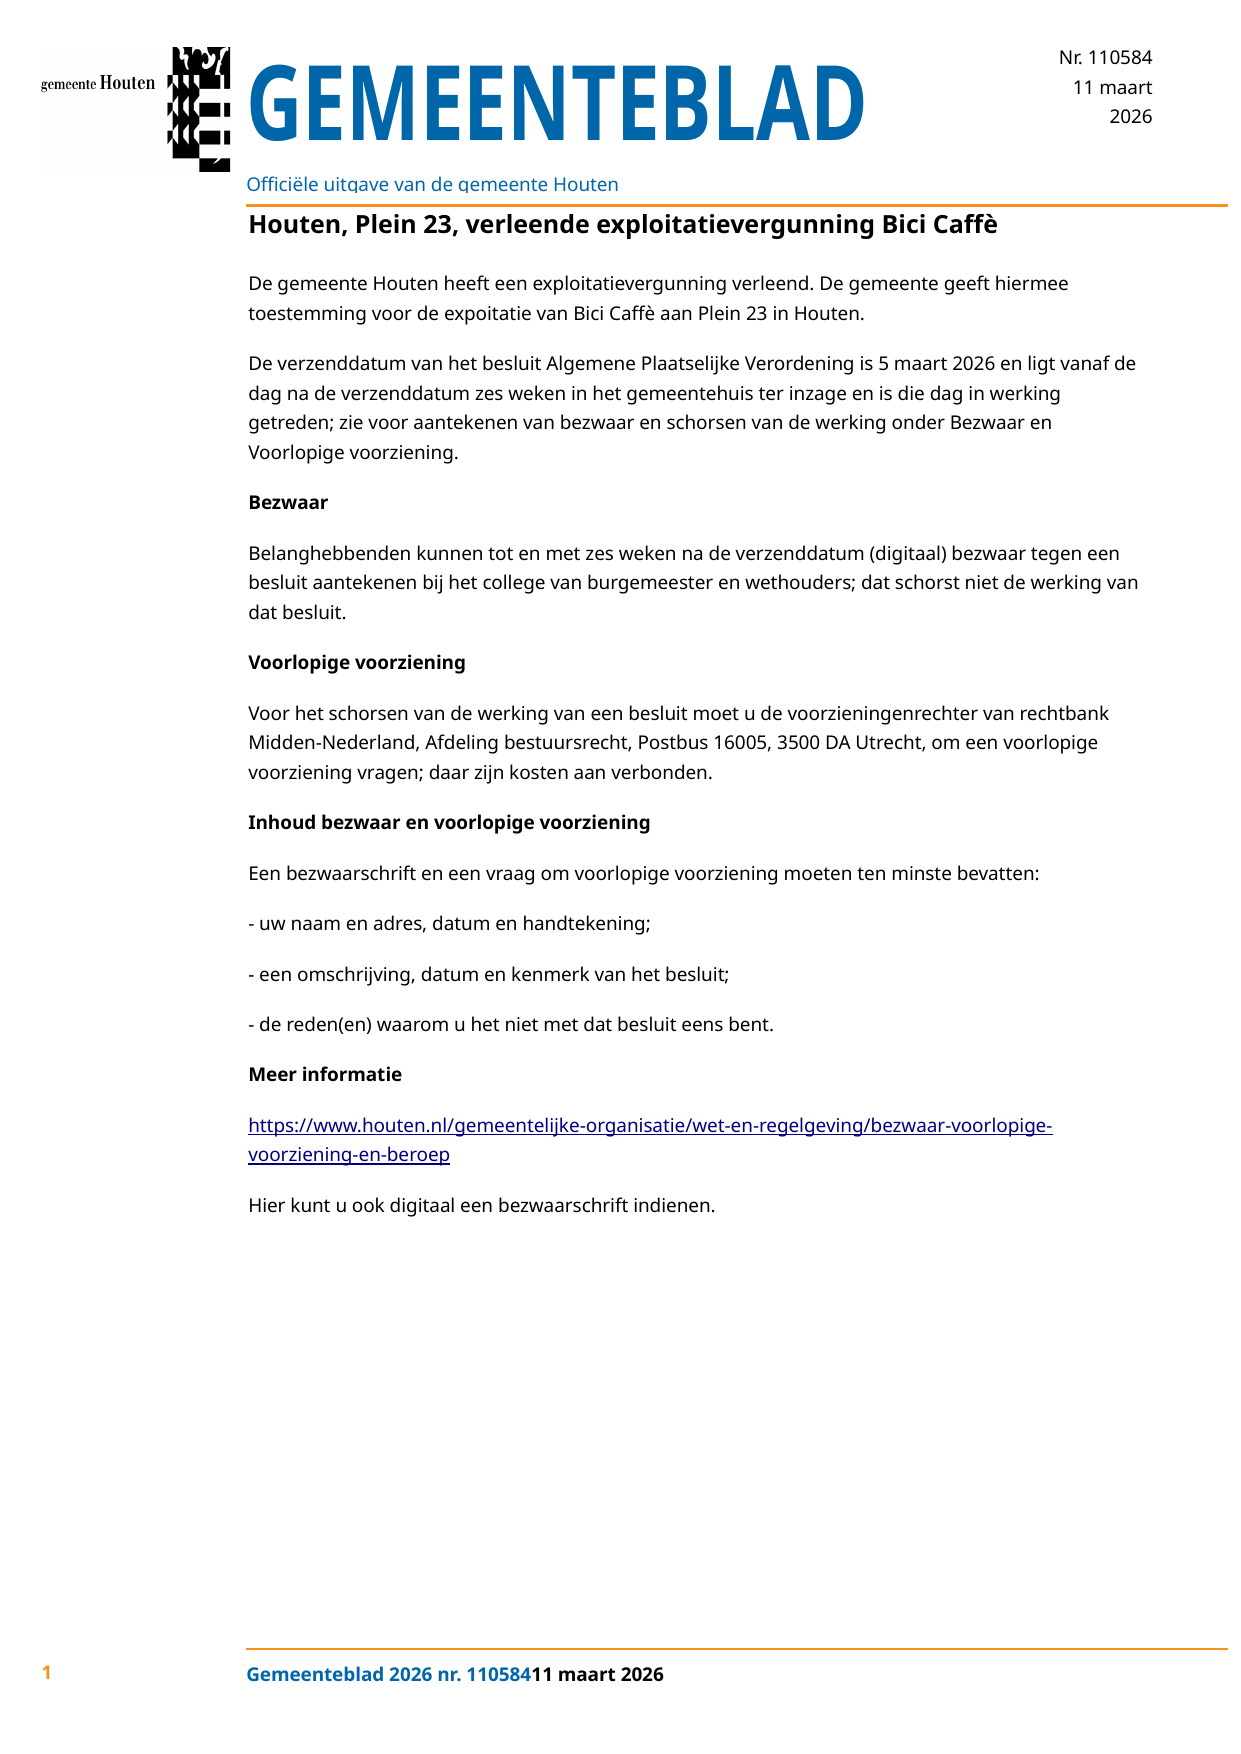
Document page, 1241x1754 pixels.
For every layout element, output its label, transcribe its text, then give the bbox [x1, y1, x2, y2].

text De verzenddatum van het besluit Algemene Plaatselijke Verordening is 5 maart 2026 en ligt vanaf de dag na de verzenddatum zes weken in het gemeentehuis ter inzage en is die dag in werking getreden; zie voor aantekenen van bezwaar en schorsen van de werking onder Bezwaar en Voorlopige voorziening. [248, 350, 1152, 465]
text Meer informatie [248, 1062, 1152, 1087]
picture [41, 47, 231, 172]
text https://www.houten.nl/gemeentelijke-organisatie/wet-en-regelgeving/bezwaar-voorlopige-voorziening-en-beroep [248, 1112, 1152, 1167]
text - uw naam en adres, datum en handtekening; [248, 910, 1152, 936]
text - de reden(en) waarom u het niet met dat besluit eens bent. [248, 1011, 1152, 1037]
text Houten, Plein 23, verleende exploitatievergunning Bici Caffè [248, 207, 1152, 241]
text Belanghebbenden kunnen tot en met zes weken na de verzenddatum (digitaal) bezwaar tegen een besluit aantekenen bij het college van burgemeester en wethouders; dat schorst niet de werking van dat besluit. [248, 540, 1152, 625]
text Een bezwaarschrift en een vraag om voorlopige voorziening moeten ten minste bevatten: [248, 860, 1152, 886]
text - een omschrijving, datum en kenmerk van het besluit; [248, 961, 1152, 986]
text Voorlopige voorziening [248, 649, 1152, 675]
text Inhoud bezwaar en voorlopige voorziening [248, 809, 1152, 835]
text Voor het schorsen van de werking van een besluit moet u de voorzieningenrechter van rechtbank Midden-Nederland, Afdeling bestuursrecht, Postbus 16005, 3500 DA Utrecht, om een voorlopige voorziening vragen; daar zijn kosten aan verbonden. [248, 700, 1152, 785]
text Hier kunt u ook digitaal een bezwaarschrift indienen. [248, 1192, 1152, 1218]
text Bezwaar [248, 489, 1152, 515]
text De gemeente Houten heeft een exploitatievergunning verleend. De gemeente geeft hiermee toestemming voor de expoitatie van Bici Caffè aan Plein 23 in Houten. [248, 270, 1152, 326]
